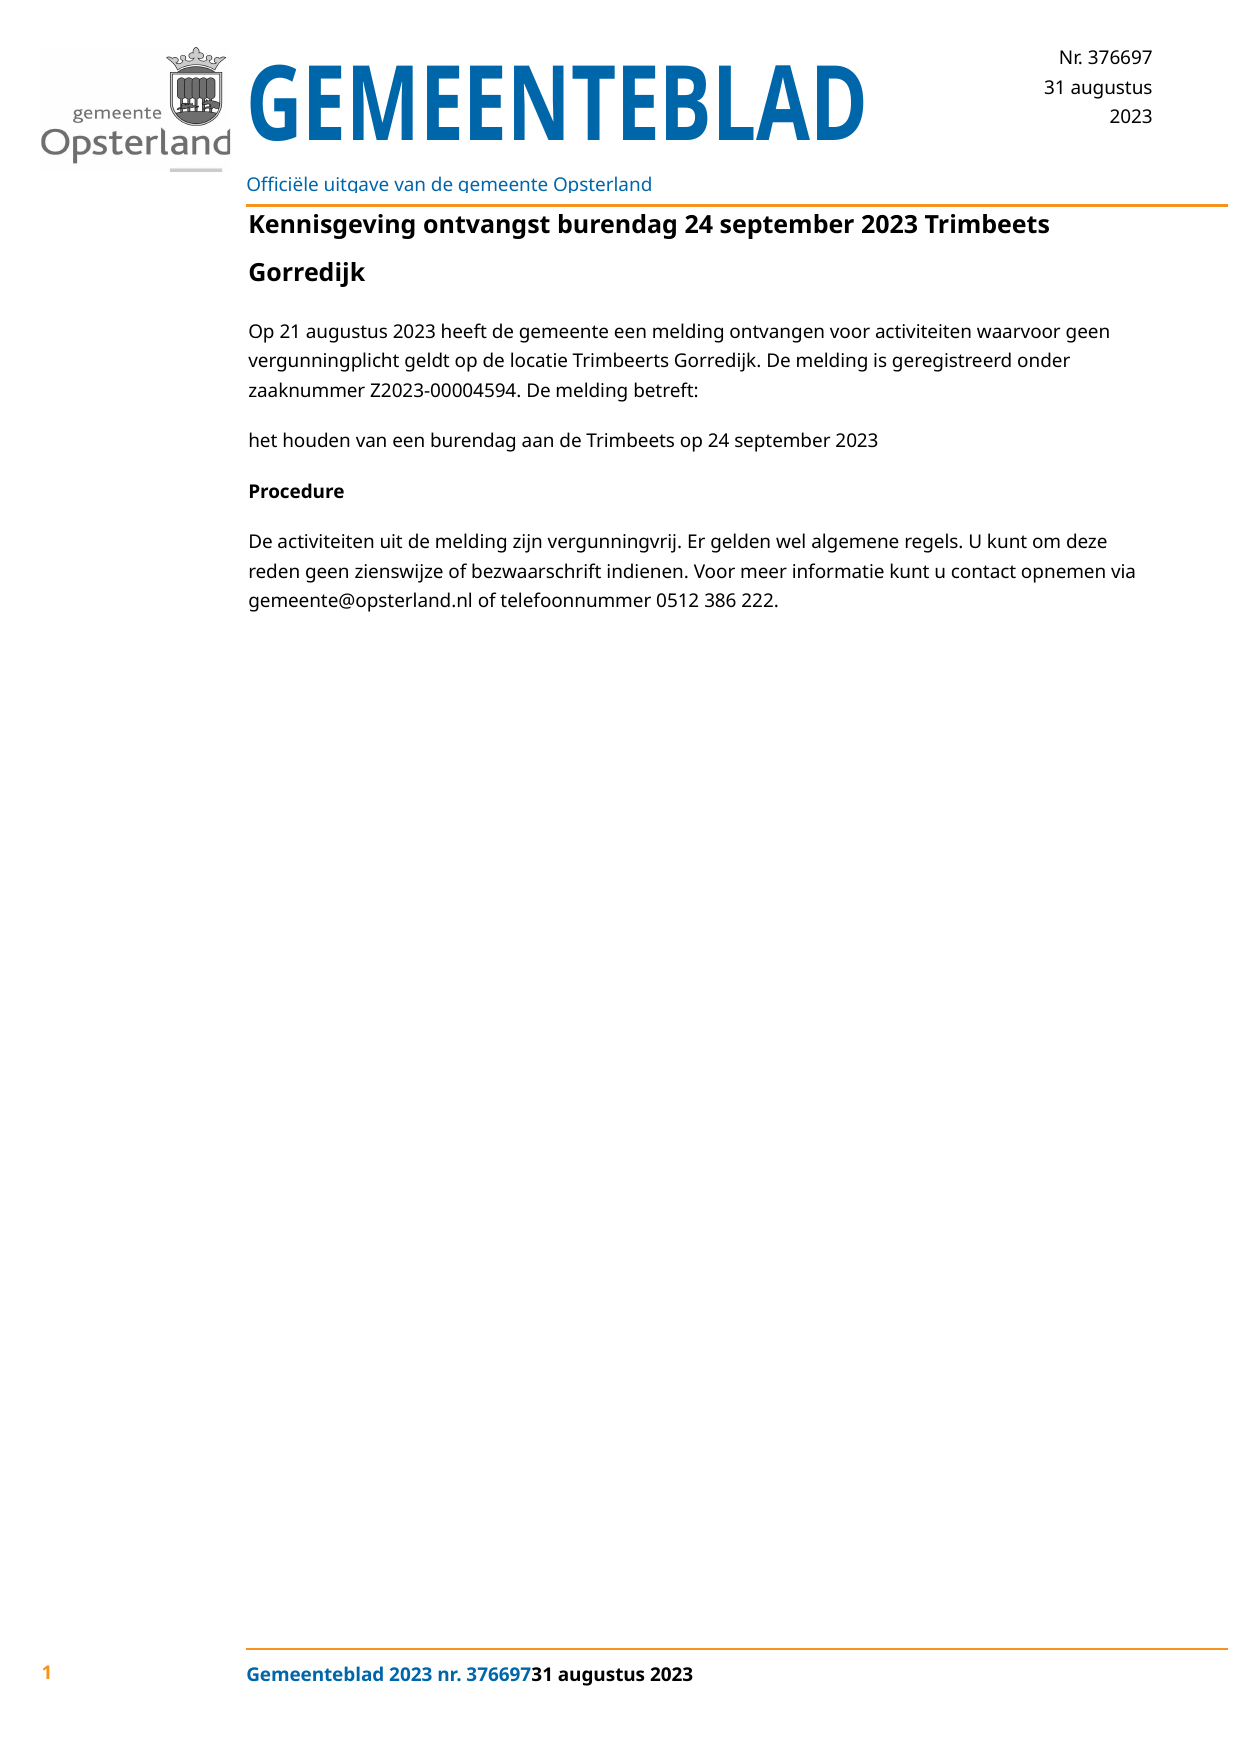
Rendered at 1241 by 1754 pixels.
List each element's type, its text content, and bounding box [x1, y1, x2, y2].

text De activiteiten uit de melding zijn vergunningvrij. Er gelden wel algemene regels. U kunt om deze reden geen zienswijze of bezwaarschrift indienen. Voor meer informatie kunt u contact opnemen via gemeente@opsterland.nl of telefoonnummer 0512 386 222. [248, 528, 1152, 613]
text het houden van een burendag aan de Trimbeets op 24 september 2023 [248, 427, 1152, 453]
text Procedure [248, 478, 1152, 504]
text Kennisgeving ontvangst burendag 24 september 2023 Trimbeets Gorredijk [248, 207, 1152, 288]
picture [41, 47, 231, 172]
text Op 21 augustus 2023 heeft de gemeente een melding ontvangen voor activiteiten waarvoor geen vergunningplicht geldt op de locatie Trimbeerts Gorredijk. De melding is geregistreerd onder zaaknummer Z2023-00004594. De melding betreft: [248, 318, 1152, 403]
